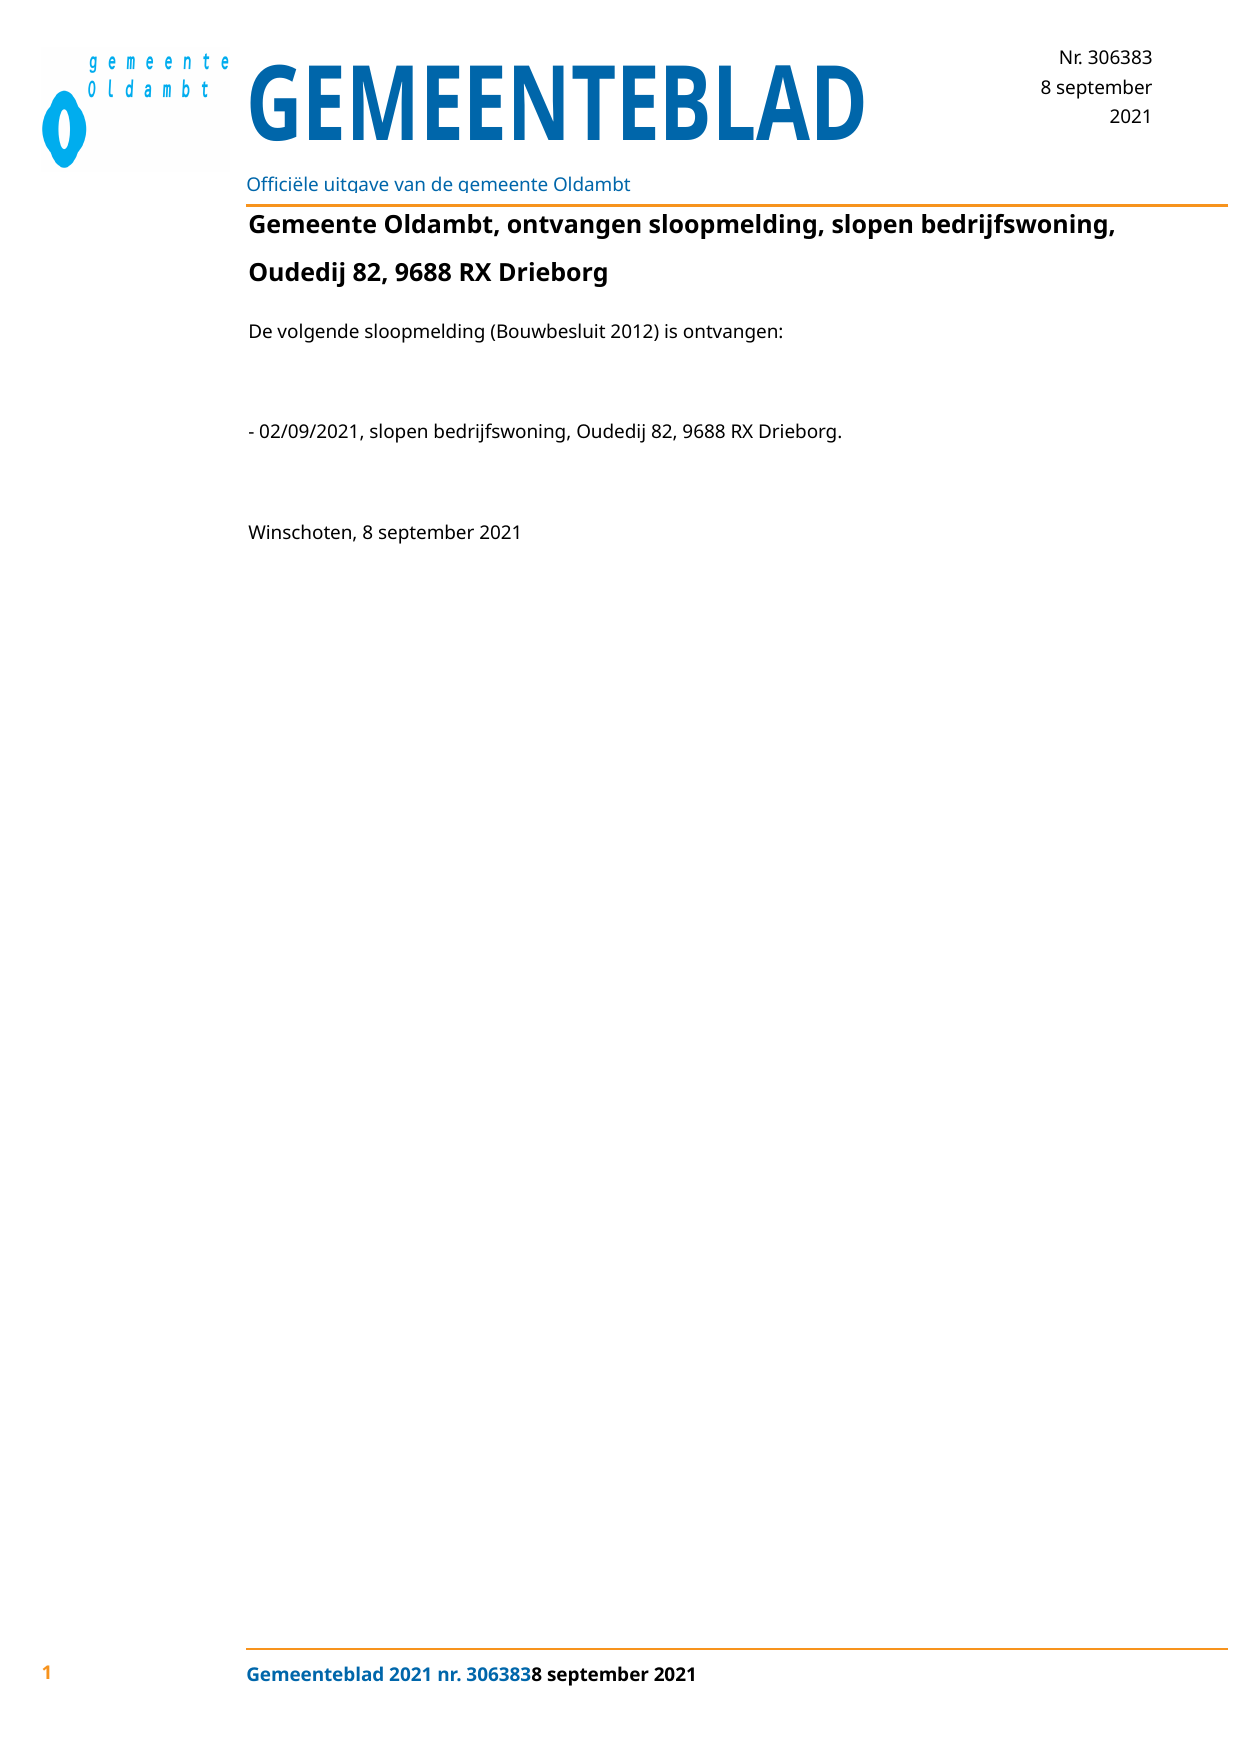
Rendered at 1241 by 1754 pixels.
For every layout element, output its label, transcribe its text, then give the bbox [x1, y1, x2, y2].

text Gemeente Oldambt, ontvangen sloopmelding, slopen bedrijfswoning, Oudedij 82, 9688 RX Drieborg [248, 207, 1152, 288]
text - 02/09/2021, slopen bedrijfswoning, Oudedij 82, 9688 RX Drieborg. [248, 419, 1152, 444]
text De volgende sloopmelding (Bouwbesluit 2012) is ontvangen: [248, 318, 1152, 344]
picture [41, 47, 231, 172]
text Winschoten, 8 september 2021 [248, 519, 1152, 545]
